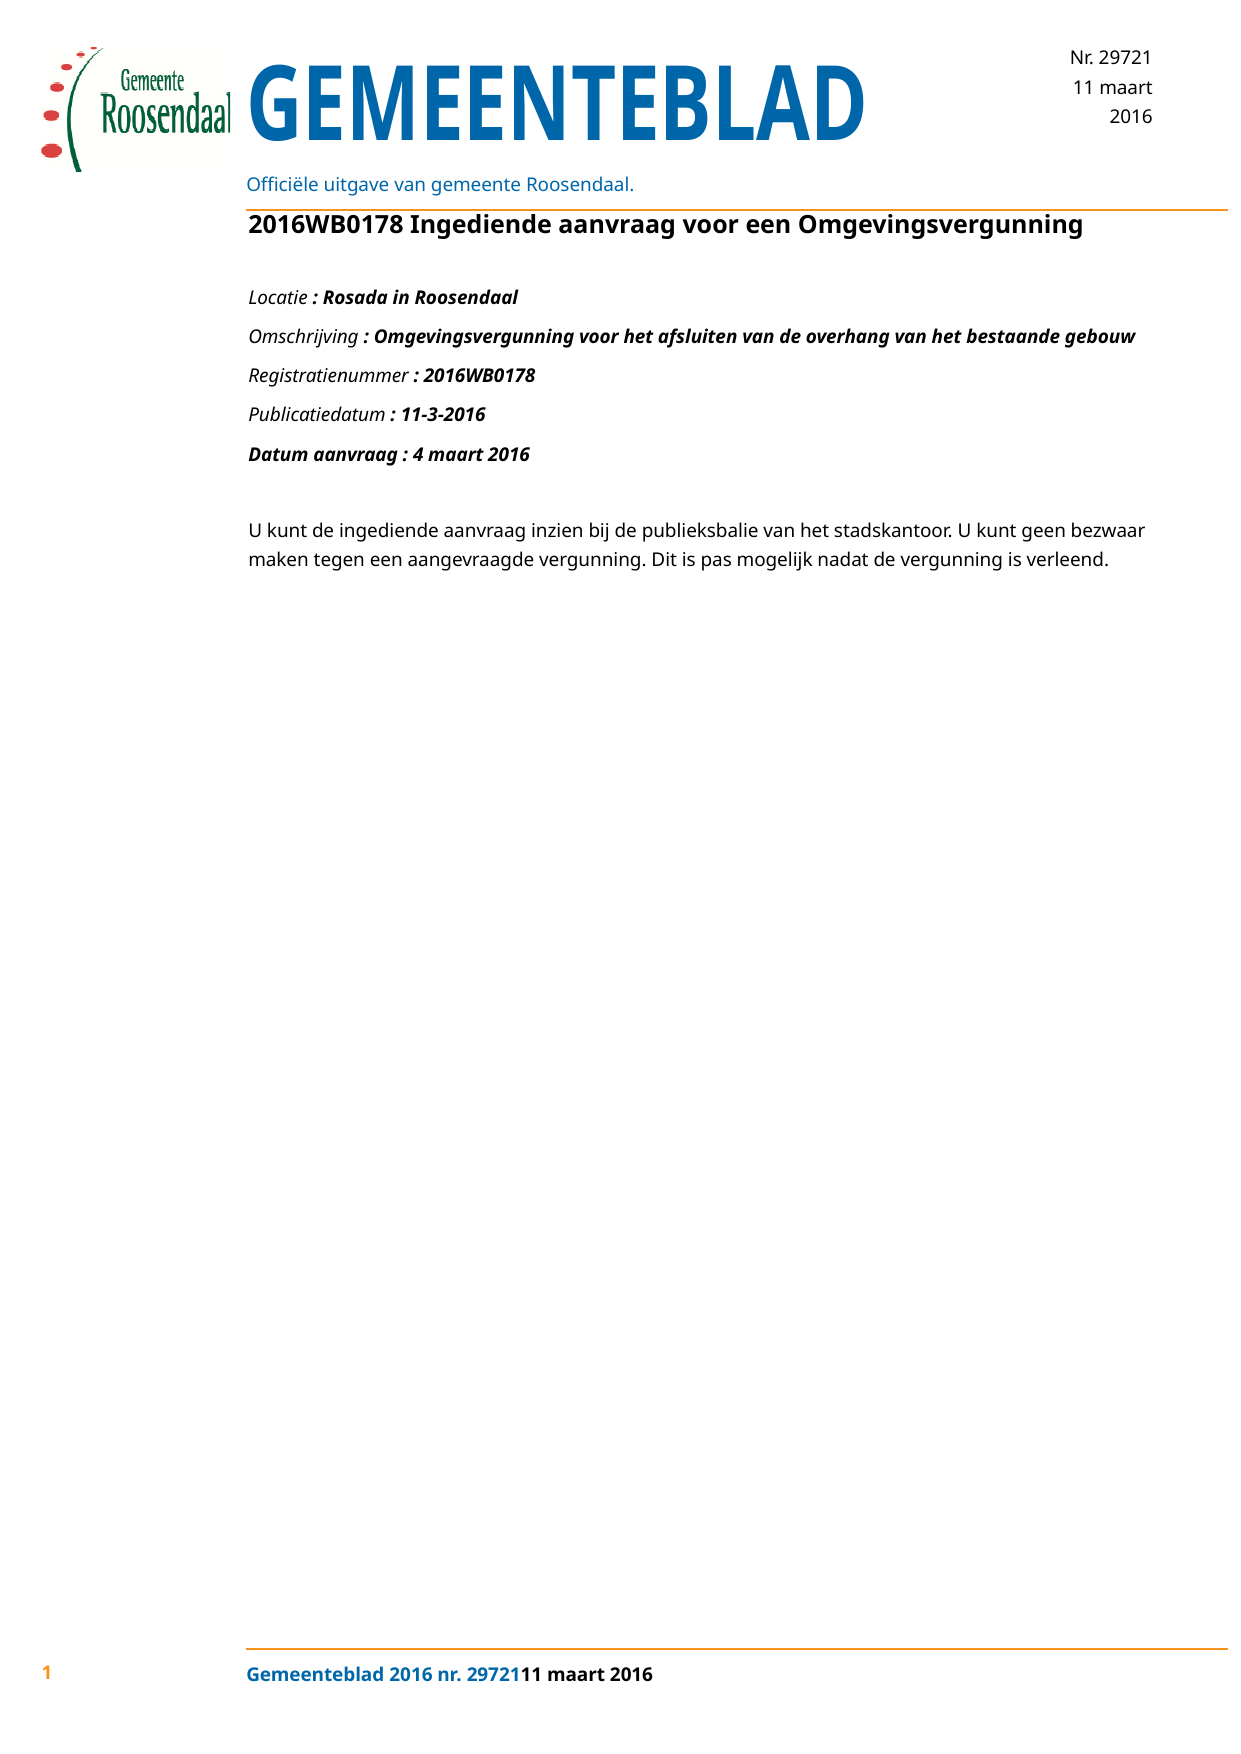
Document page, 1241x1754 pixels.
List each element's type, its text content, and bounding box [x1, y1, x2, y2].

text Locatie : Rosada in Roosendaal [248, 284, 1152, 309]
text U kunt de ingediende aanvraag inzien bij de publieksbalie van het stadskantoor. U kunt geen bezwaar maken tegen een aangevraagde vergunning. Dit is pas mogelijk nadat de vergunning is verleend. [248, 517, 1152, 572]
text Registratienummer : 2016WB0178 [248, 362, 1152, 388]
text Publicatiedatum : 11-3-2016 [248, 402, 1152, 427]
text Datum aanvraag : 4 maart 2016 [248, 441, 1152, 467]
picture [41, 47, 231, 172]
text 2016WB0178 Ingediende aanvraag voor een Omgevingsvergunning [248, 211, 1152, 241]
text Omschrijving : Omgevingsvergunning voor het afsluiten van de overhang van het bestaande gebouw [248, 323, 1152, 349]
